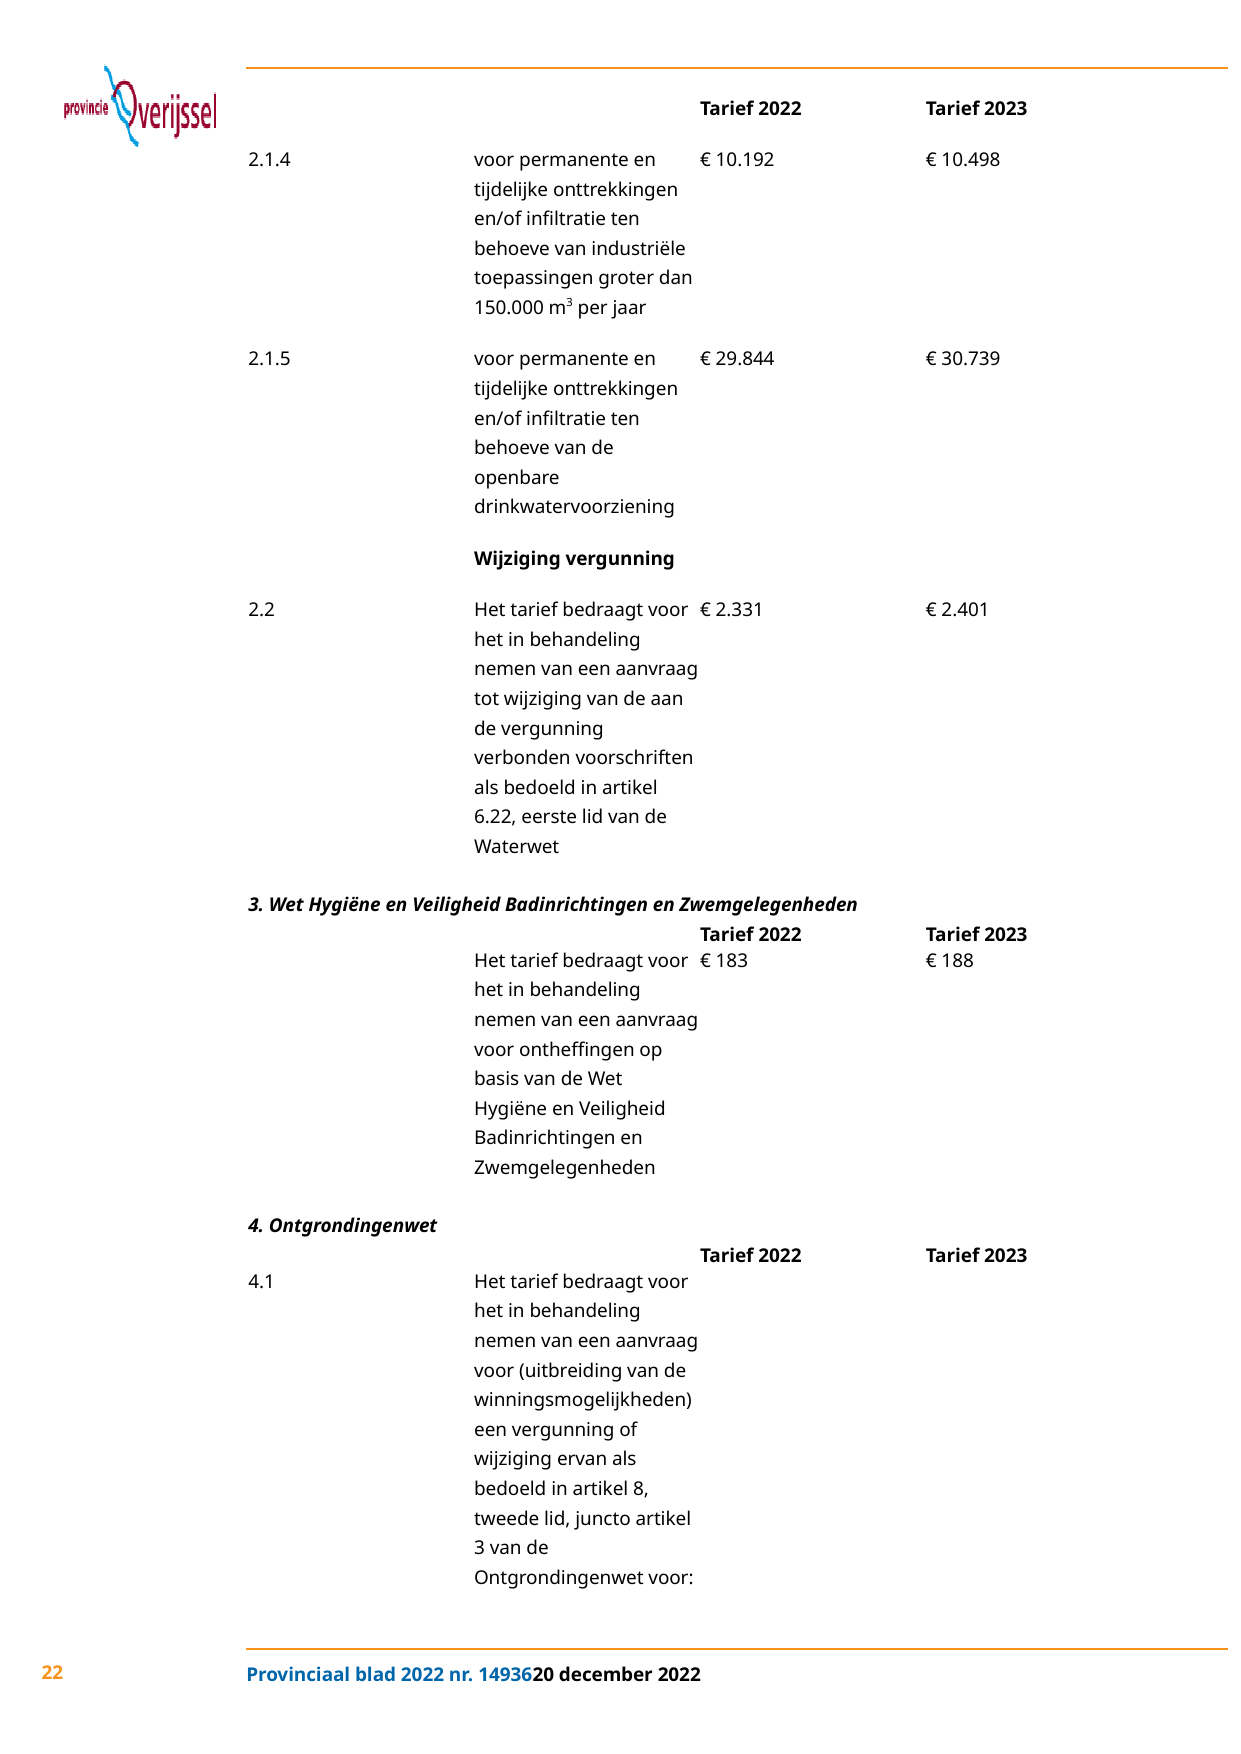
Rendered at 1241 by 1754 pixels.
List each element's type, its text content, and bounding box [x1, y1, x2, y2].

table_header [474, 1243, 700, 1268]
picture [41, 47, 231, 172]
table_cell [700, 571, 926, 596]
table_header [248, 95, 474, 121]
table_cell [248, 121, 474, 146]
table_cell [926, 121, 1152, 146]
table_header [474, 95, 700, 121]
table_cell [474, 571, 700, 596]
table_header Tarief 2022 [700, 95, 926, 121]
table_cell [474, 121, 700, 146]
table_cell € 183 [700, 947, 926, 1180]
table_cell [700, 545, 926, 571]
table_cell [248, 571, 474, 596]
table_cell Het tarief bedraagt voor het in behandeling nemen van een aanvraag voor (uitbreiding van de winningsmogelijkheden) een vergunning of wijziging ervan als bedoeld in artikel 8, tweede lid, juncto artikel 3 van de Ontgrondingenwet voor: [474, 1268, 700, 1590]
table_cell 4.1 [248, 1268, 474, 1590]
table_cell [474, 320, 700, 346]
table_cell 2.1.4 [248, 146, 474, 320]
table_cell [474, 519, 700, 545]
table_cell 2.1.5 [248, 346, 474, 519]
table_header Tarief 2022 [700, 921, 926, 947]
table_cell Het tarief bedraagt voor het in behandeling nemen van een aanvraag tot wijziging van de aan de vergunning verbonden voorschriften als bedoeld in artikel 6.22, eerste lid van de Waterwet [474, 596, 700, 859]
table_cell [248, 947, 474, 1180]
table_header [474, 921, 700, 947]
table_cell [700, 320, 926, 346]
table_cell € 2.331 [700, 596, 926, 859]
table_cell [700, 519, 926, 545]
table_cell [926, 519, 1152, 545]
table_cell [248, 320, 474, 346]
table_cell [926, 320, 1152, 346]
table_cell [926, 545, 1152, 571]
table_cell 2.2 [248, 596, 474, 859]
table_cell € 29.844 [700, 346, 926, 519]
table_header Tarief 2022 [700, 1243, 926, 1268]
table_cell € 30.739 [926, 346, 1152, 519]
table_cell [248, 519, 474, 545]
table_cell [700, 1268, 926, 1590]
table_cell [248, 545, 474, 571]
table_header Tarief 2023 [926, 1243, 1152, 1268]
table_header Tarief 2023 [926, 921, 1152, 947]
table_cell voor permanente en tijdelijke onttrekkingen en/of infiltratie ten behoeve van industriële toepassingen groter dan 150.000 m3 per jaar [474, 146, 700, 320]
table_cell [926, 571, 1152, 596]
table_cell € 188 [926, 947, 1152, 1180]
table_cell [926, 1268, 1152, 1590]
table_cell [700, 121, 926, 146]
table_cell € 10.498 [926, 146, 1152, 320]
table_cell Het tarief bedraagt voor het in behandeling nemen van een aanvraag voor ontheffingen op basis van de Wet Hygiëne en Veiligheid Badinrichtingen en Zwemgelegenheden [474, 947, 700, 1180]
table_cell voor permanente en tijdelijke onttrekkingen en/of infiltratie ten behoeve van de openbare drinkwatervoorziening [474, 346, 700, 519]
table_cell € 2.401 [926, 596, 1152, 859]
text 4. Ontgrondingenwet [248, 1213, 1152, 1238]
table_header [248, 1243, 474, 1268]
table_cell € 10.192 [700, 146, 926, 320]
text 3. Wet Hygiëne en Veiligheid Badinrichtingen en Zwemgelegenheden [248, 892, 1152, 917]
table_header [248, 921, 474, 947]
table_cell Wijziging vergunning [474, 545, 700, 571]
table_header Tarief 2023 [926, 95, 1152, 121]
